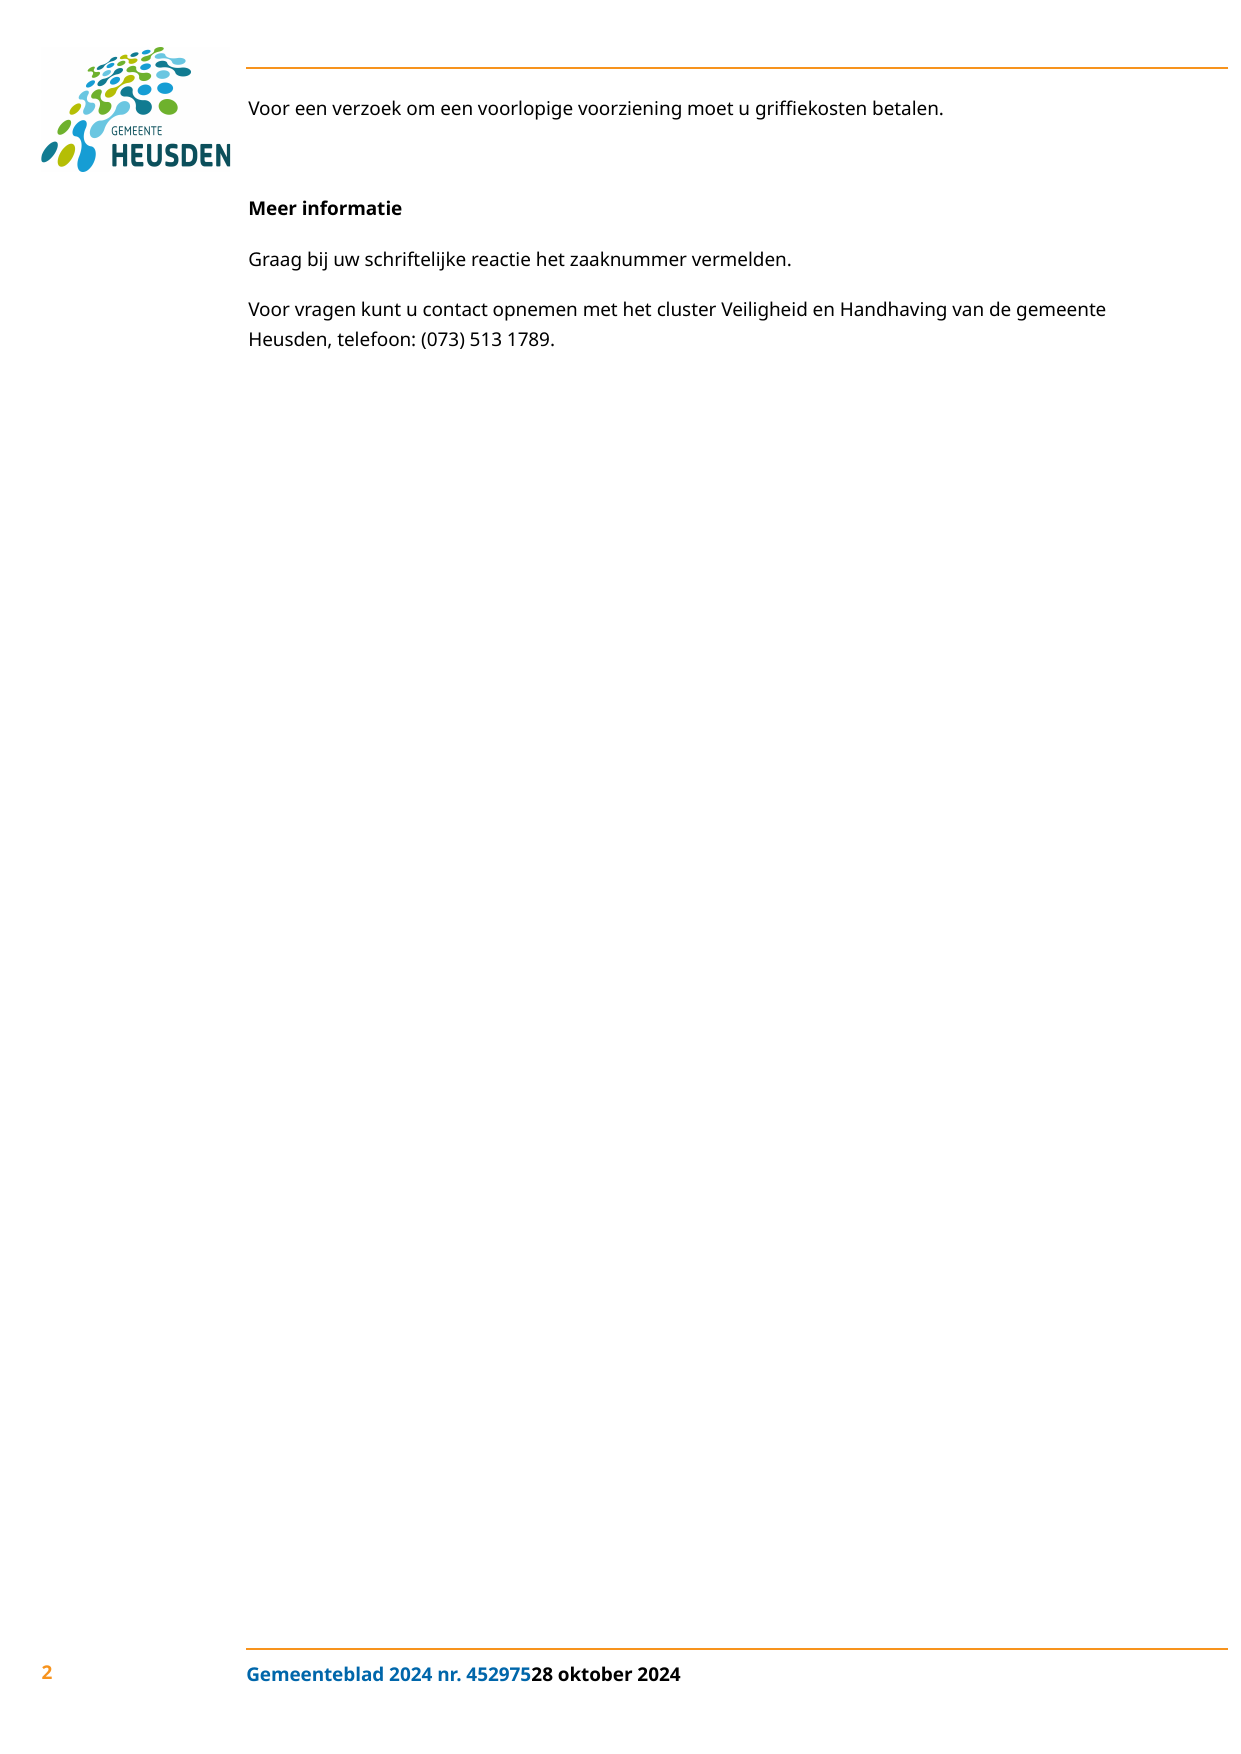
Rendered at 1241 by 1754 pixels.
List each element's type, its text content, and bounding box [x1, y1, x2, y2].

text Meer informatie [248, 196, 1152, 221]
text Graag bij uw schriftelijke reactie het zaaknummer vermelden. [248, 246, 1152, 272]
text Voor vragen kunt u contact opnemen met het cluster Veiligheid en Handhaving van de gemeente Heusden, telefoon: (073) 513 1789. [248, 296, 1152, 352]
picture [41, 47, 231, 172]
text Voor een verzoek om een voorlopige voorziening moet u griffiekosten betalen. [248, 95, 1152, 121]
